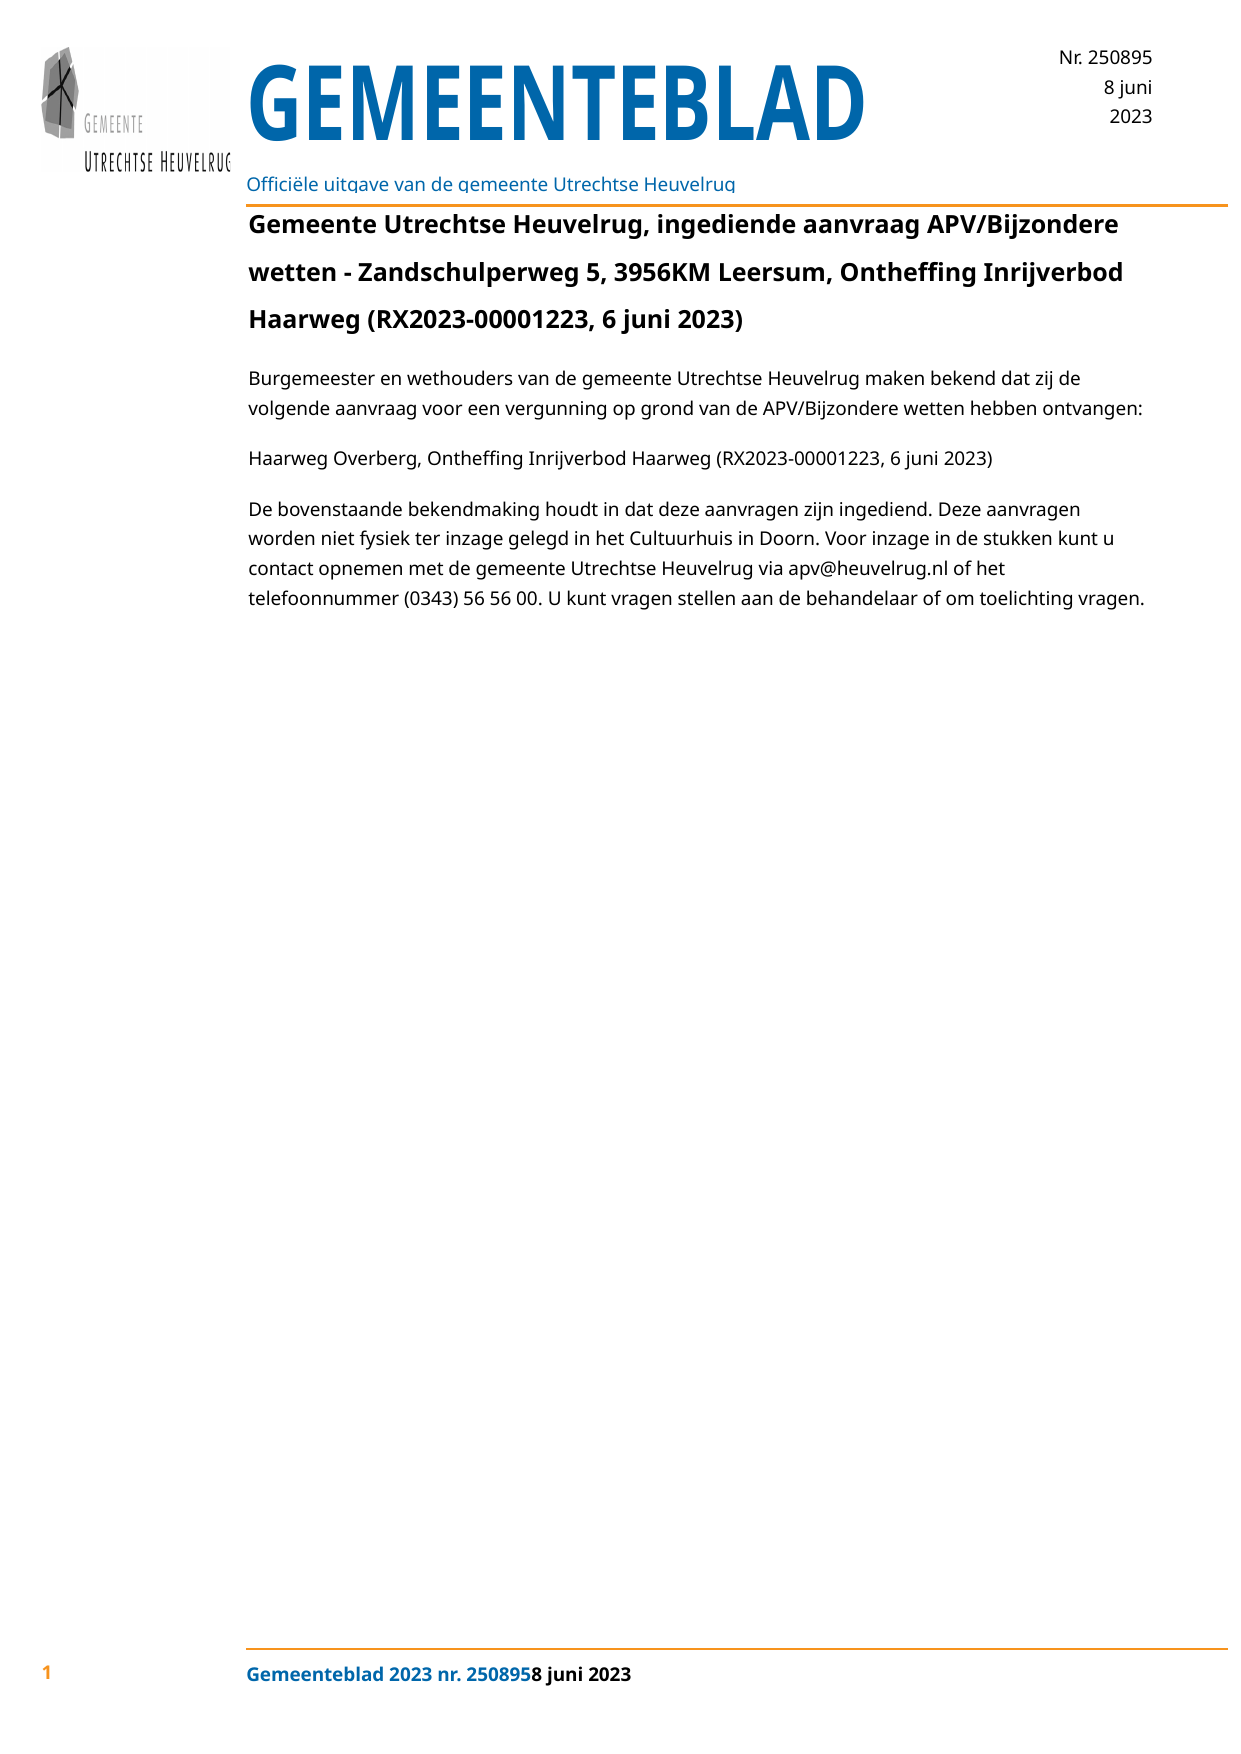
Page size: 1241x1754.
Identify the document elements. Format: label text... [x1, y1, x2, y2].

picture [41, 47, 231, 172]
text Gemeente Utrechtse Heuvelrug, ingediende aanvraag APV/Bijzondere wetten - Zandschulperweg 5, 3956KM Leersum, Ontheffing Inrijverbod Haarweg (RX2023-00001223, 6 juni 2023) [248, 207, 1152, 336]
text De bovenstaande bekendmaking houdt in dat deze aanvragen zijn ingediend. Deze aanvragen worden niet fysiek ter inzage gelegd in het Cultuurhuis in Doorn. Voor inzage in de stukken kunt u contact opnemen met de gemeente Utrechtse Heuvelrug via apv@heuvelrug.nl of het telefoonnummer (0343) 56 56 00. U kunt vragen stellen aan de behandelaar of om toelichting vragen. [248, 496, 1152, 610]
text Haarweg Overberg, Ontheffing Inrijverbod Haarweg (RX2023-00001223, 6 juni 2023) [248, 446, 1152, 471]
text Burgemeester en wethouders van de gemeente Utrechtse Heuvelrug maken bekend dat zij de volgende aanvraag voor een vergunning op grond van de APV/Bijzondere wetten hebben ontvangen: [248, 366, 1152, 421]
